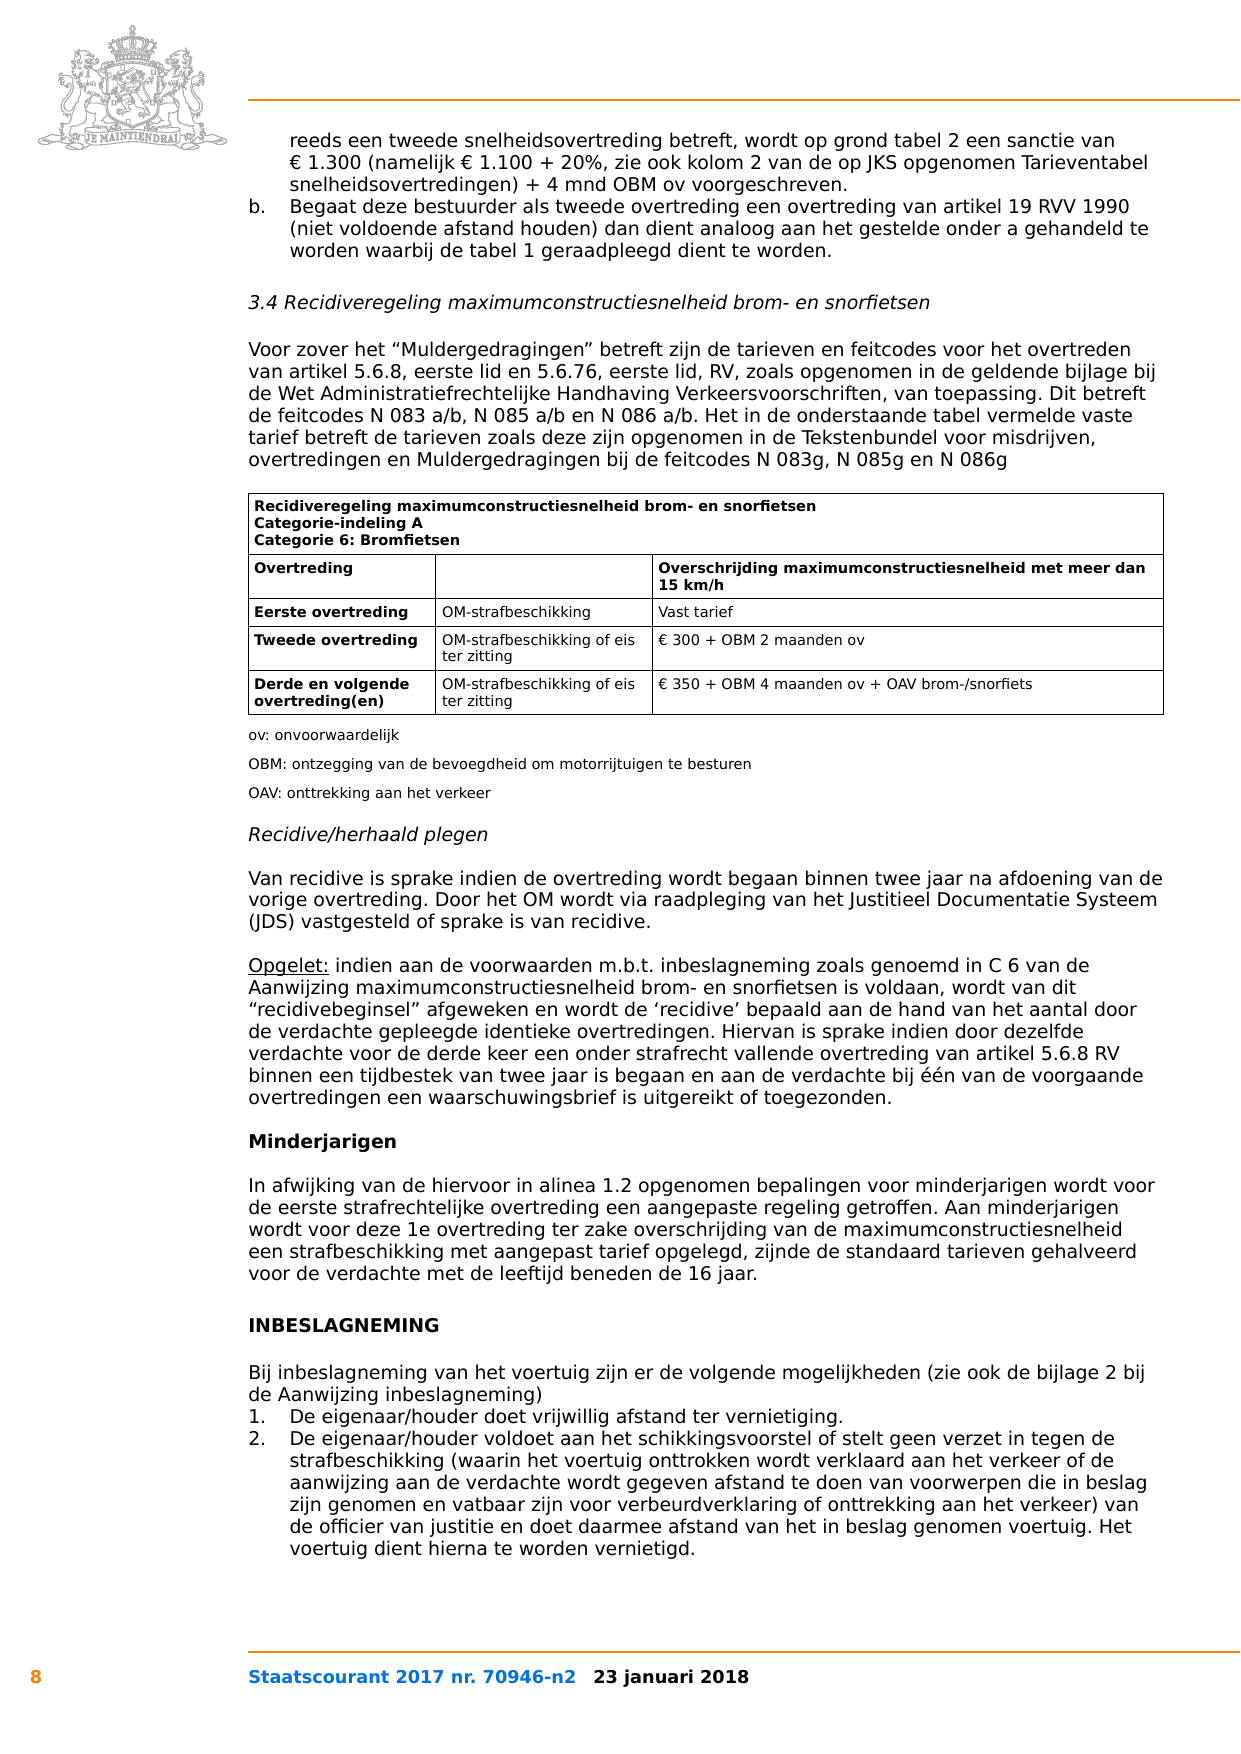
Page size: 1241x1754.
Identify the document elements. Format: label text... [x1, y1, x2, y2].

table_cell OM-strafbeschikking of eis ter zitting [436, 671, 652, 714]
subtitle INBESLAGNEMING [248, 1315, 1163, 1337]
table_cell € 300 + OBM 2 maanden ov [653, 627, 1163, 670]
text Van recidive is sprake indien de overtreding wordt begaan binnen twee jaar na afdoening van de vorige overtreding. Door het OM wordt via raadpleging van het Justitieel Documentatie Systeem (JDS) vastgesteld of sprake is van recidive. [248, 867, 1163, 933]
table_cell Eerste overtreding [249, 599, 435, 626]
text Bij inbeslagneming van het voertuig zijn er de volgende mogelijkheden (zie ook de bijlage 2 bij de Aanwijzing inbeslagneming) [248, 1362, 1163, 1406]
table_cell OM-strafbeschikking of eis ter zitting [436, 627, 652, 670]
table_cell Overtreding [249, 555, 435, 598]
table_cell Overschrijding maximumconstructiesnelheid met meer dan 15 km/h [653, 555, 1163, 598]
table_cell OM-strafbeschikking [436, 599, 652, 626]
table_header Recidiveregeling maximumconstructiesnelheid brom- en snorfietsen Categorie-indeling A Categorie 6: Bromfietsen [249, 494, 1163, 554]
subtitle 3.4 Recidiveregeling maximumconstructiesnelheid brom- en snorfietsen [248, 292, 1163, 314]
table_cell Vast tarief [653, 599, 1163, 626]
table_cell ov: onvoorwaardelijk OBM: ontzegging van de bevoegdheid om motorrijtuigen te besturen OAV: onttrekking aan het verkeer [248, 715, 1163, 802]
picture [38, 25, 227, 150]
table_cell [436, 555, 652, 598]
text reeds een tweede snelheidsovertreding betreft, wordt op grond tabel 2 een sanctie van € 1.300 (namelijk € 1.100 + 20%, zie ook kolom 2 van de op JKS opgenomen Tarieventabel snelheidsovertredingen) + 4 mnd OBM ov voorgeschreven. [248, 130, 1163, 196]
subtitle Minderjarigen [248, 1131, 1163, 1153]
text 2. De eigenaar/houder voldoet aan het schikkingsvoorstel of stelt geen verzet in tegen de strafbeschikking (waarin het voertuig onttrokken wordt verklaard aan het verkeer of de aanwijzing aan de verdachte wordt gegeven afstand te doen van voorwerpen die in beslag zijn genomen en vatbaar zijn voor verbeurdverklaring of onttrekking aan het verkeer) van de officier van justitie en doet daarmee afstand van het in beslag genomen voertuig. Het voertuig dient hierna te worden vernietigd. [248, 1428, 1163, 1559]
table_cell € 350 + OBM 4 maanden ov + OAV brom-/snorfiets [653, 671, 1163, 714]
subtitle Recidive/herhaald plegen [248, 823, 1163, 846]
table_cell Derde en volgende overtreding(en) [249, 671, 435, 714]
text b. Begaat deze bestuurder als tweede overtreding een overtreding van artikel 19 RVV 1990 (niet voldoende afstand houden) dan dient analoog aan het gestelde onder a gehandeld te worden waarbij de tabel 1 geraadpleegd dient te worden. [248, 196, 1163, 262]
table_cell Tweede overtreding [249, 627, 435, 670]
text Voor zover het “Muldergedragingen” betreft zijn de tarieven en feitcodes voor het overtreden van artikel 5.6.8, eerste lid en 5.6.76, eerste lid, RV, zoals opgenomen in de geldende bijlage bij de Wet Administratiefrechtelijke Handhaving Verkeersvoorschriften, van toepassing. Dit betreft de feitcodes N 083 a/b, N 085 a/b en N 086 a/b. Het in de onderstaande tabel vermelde vaste tarief betreft de tarieven zoals deze zijn opgenomen in de Tekstenbundel voor misdrijven, overtredingen en Muldergedragingen bij de feitcodes N 083g, N 085g en N 086g [248, 339, 1163, 471]
text Opgelet: indien aan de voorwaarden m.b.t. inbeslagneming zoals genoemd in C 6 van de Aanwijzing maximumconstructiesnelheid brom- en snorfietsen is voldaan, wordt van dit “recidivebeginsel” afgeweken en wordt de ‘recidive’ bepaald aan de hand van het aantal door de verdachte gepleegde identieke overtredingen. Hiervan is sprake indien door dezelfde verdachte voor de derde keer een onder strafrecht vallende overtreding van artikel 5.6.8 RV binnen een tijdbestek van twee jaar is begaan en aan de verdachte bij één van de voorgaande overtredingen een waarschuwingsbrief is uitgereikt of toegezonden. [248, 955, 1163, 1109]
text In afwijking van de hiervoor in alinea 1.2 opgenomen bepalingen voor minderjarigen wordt voor de eerste strafrechtelijke overtreding een aangepaste regeling getroffen. Aan minderjarigen wordt voor deze 1e overtreding ter zake overschrijding van de maximumconstructiesnelheid een strafbeschikking met aangepast tarief opgelegd, zijnde de standaard tarieven gehalveerd voor de verdachte met de leeftijd beneden de 16 jaar. [248, 1175, 1163, 1285]
text 1. De eigenaar/houder doet vrijwillig afstand ter vernietiging. [248, 1406, 1163, 1428]
